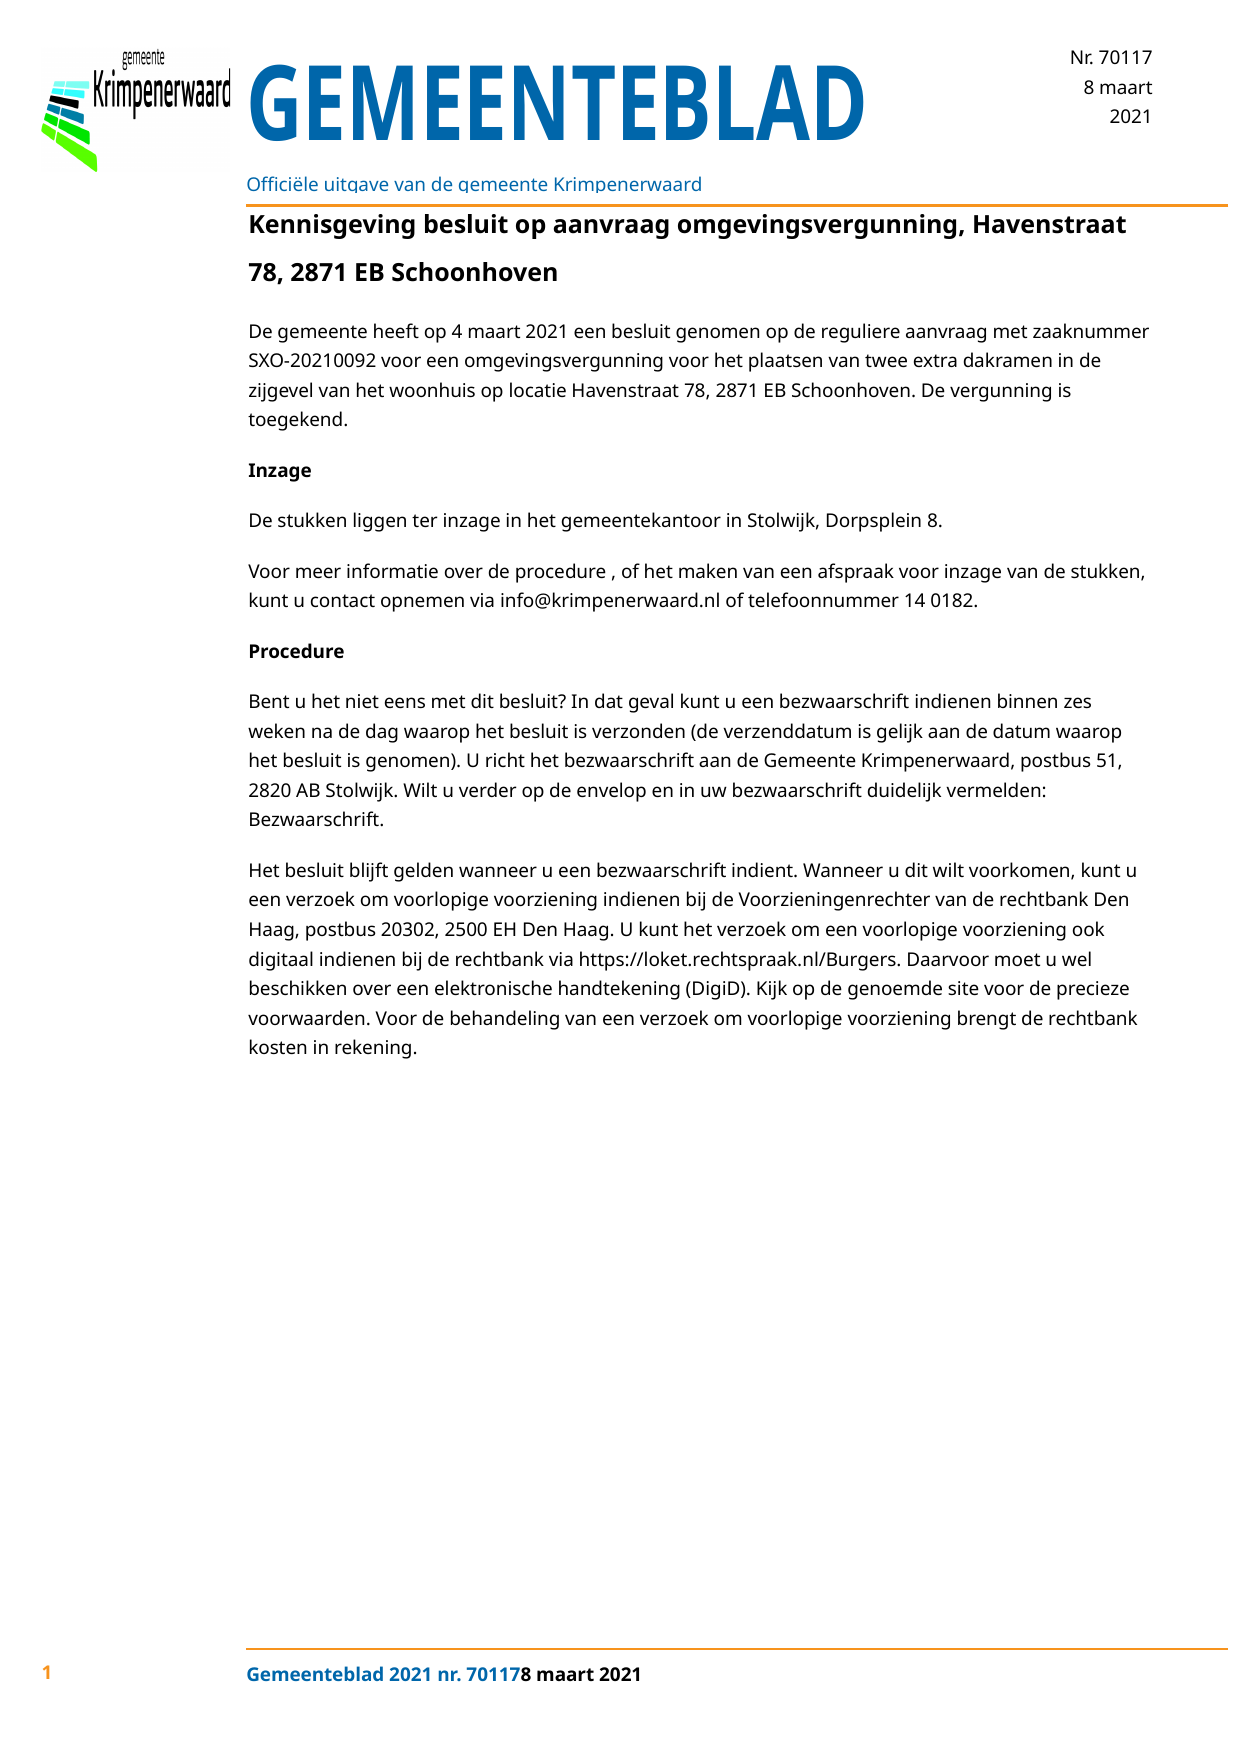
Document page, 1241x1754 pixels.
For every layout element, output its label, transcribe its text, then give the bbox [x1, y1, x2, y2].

text Procedure [248, 638, 1152, 664]
text Kennisgeving besluit op aanvraag omgevingsvergunning, Havenstraat 78, 2871 EB Schoonhoven [248, 207, 1152, 288]
text Het besluit blijft gelden wanneer u een bezwaarschrift indient. Wanneer u dit wilt voorkomen, kunt u een verzoek om voorlopige voorziening indienen bij de Voorzieningenrechter van de rechtbank Den Haag, postbus 20302, 2500 EH Den Haag. U kunt het verzoek om een voorlopige voorziening ook digitaal indienen bij de rechtbank via https://loket.rechtspraak.nl/Burgers. Daarvoor moet u wel beschikken over een elektronische handtekening (DigiD). Kijk op de genoemde site voor de precieze voorwaarden. Voor de behandeling van een verzoek om voorlopige voorziening brengt de rechtbank kosten in rekening. [248, 857, 1152, 1060]
text De gemeente heeft op 4 maart 2021 een besluit genomen op de reguliere aanvraag met zaaknummer SXO-20210092 voor een omgevingsvergunning voor het plaatsen van twee extra dakramen in de zijgevel van het woonhuis op locatie Havenstraat 78, 2871 EB Schoonhoven. De vergunning is toegekend. [248, 318, 1152, 432]
text De stukken liggen ter inzage in het gemeentekantoor in Stolwijk, Dorpsplein 8. [248, 507, 1152, 533]
text Inzage [248, 457, 1152, 483]
text Voor meer informatie over de procedure , of het maken van een afspraak voor inzage van de stukken, kunt u contact opnemen via info@krimpenerwaard.nl of telefoonnummer 14 0182. [248, 558, 1152, 613]
picture [41, 47, 231, 172]
text Bent u het niet eens met dit besluit? In dat geval kunt u een bezwaarschrift indienen binnen zes weken na de dag waarop het besluit is verzonden (de verzenddatum is gelijk aan de datum waarop het besluit is genomen). U richt het bezwaarschrift aan de Gemeente Krimpenerwaard, postbus 51, 2820 AB Stolwijk. Wilt u verder op de envelop en in uw bezwaarschrift duidelijk vermelden: Bezwaarschrift. [248, 688, 1152, 832]
